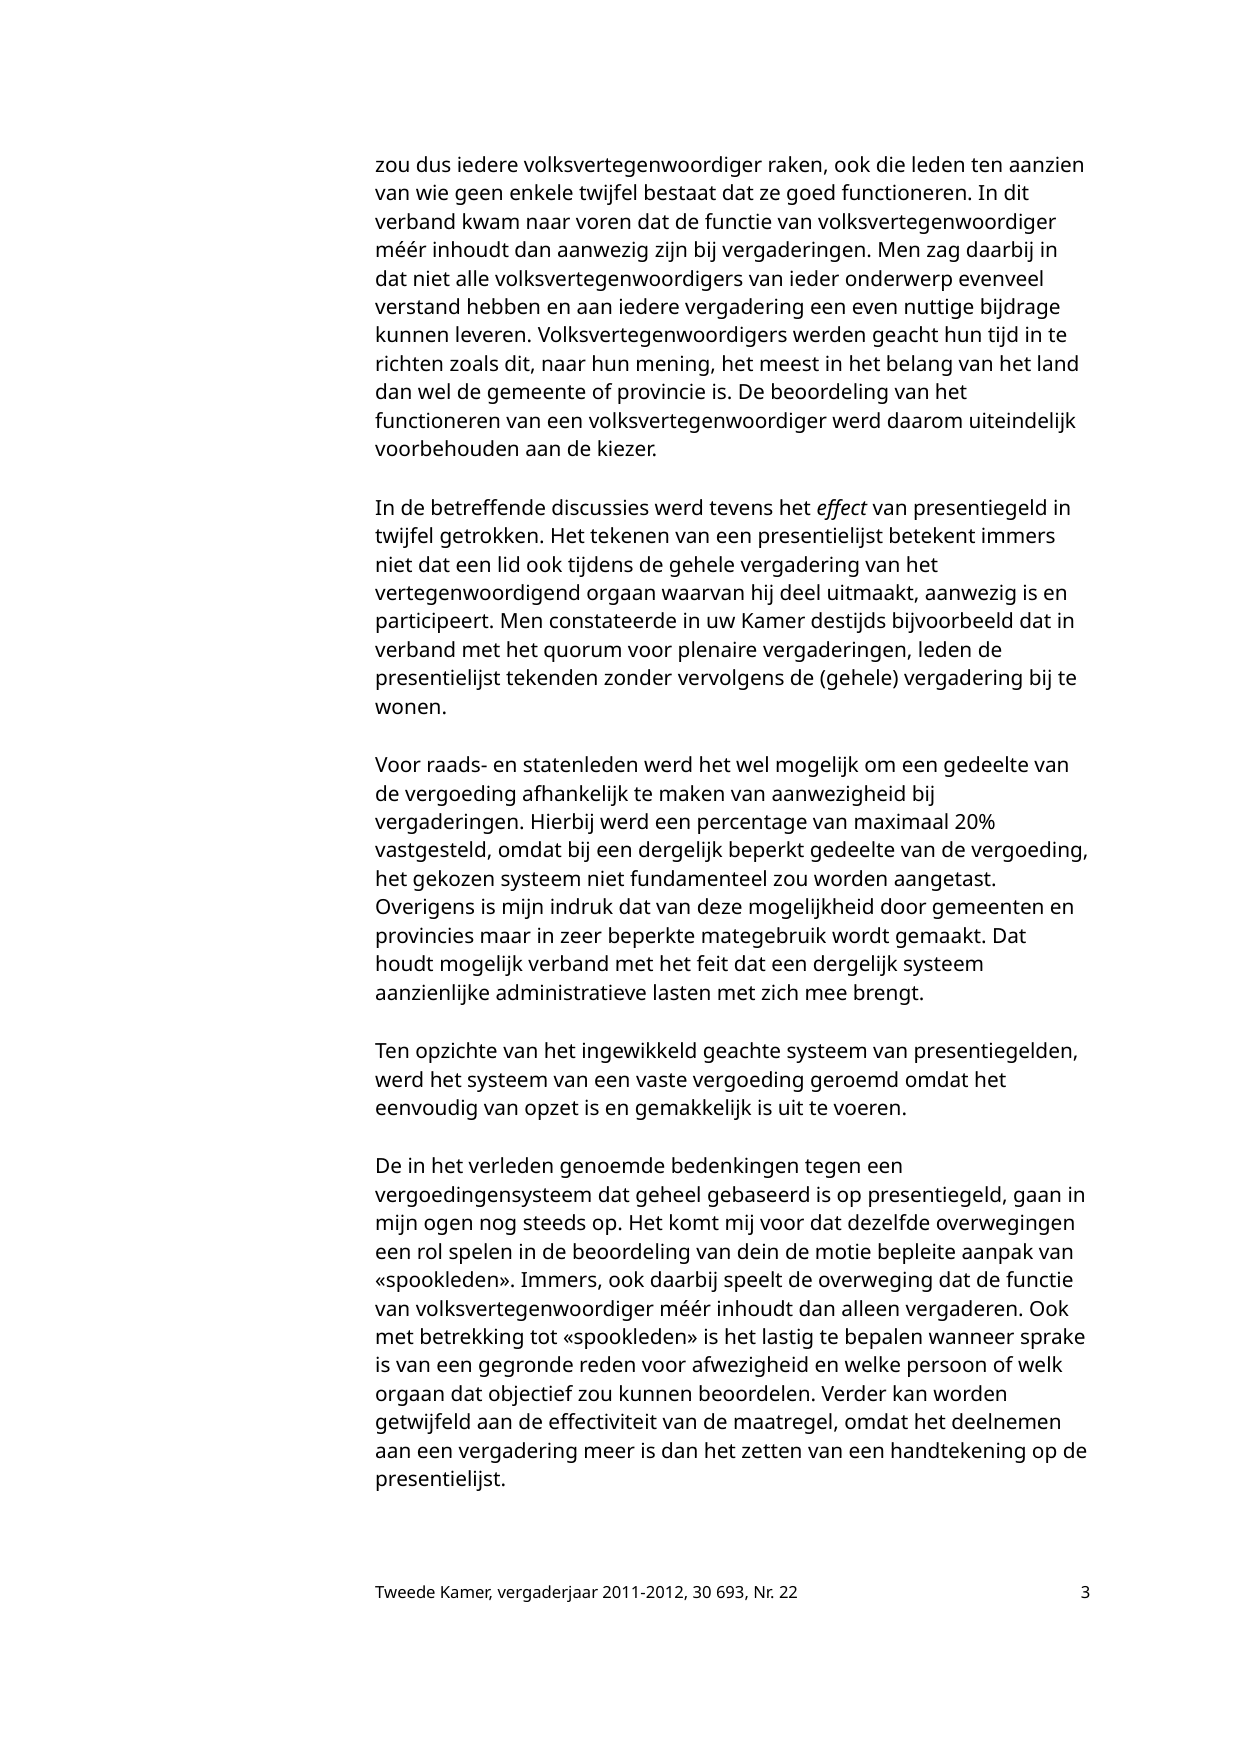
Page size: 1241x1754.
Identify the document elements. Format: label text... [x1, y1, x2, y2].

text Ten opzichte van het ingewikkeld geachte systeem van presentiegelden, werd het systeem van een vaste vergoeding geroemd omdat het eenvoudig van opzet is en gemakkelijk is uit te voeren. [375, 1036, 1090, 1122]
text zou dus iedere volksvertegenwoordiger raken, ook die leden ten aanzien van wie geen enkele twijfel bestaat dat ze goed functioneren. In dit verband kwam naar voren dat de functie van volksvertegenwoordiger méér inhoudt dan aanwezig zijn bij vergaderingen. Men zag daarbij in dat niet alle volksvertegenwoordigers van ieder onderwerp evenveel verstand hebben en aan iedere vergadering een even nuttige bijdrage kunnen leveren. Volksvertegenwoordigers werden geacht hun tijd in te richten zoals dit, naar hun mening, het meest in het belang van het land dan wel de gemeente of provincie is. De beoordeling van het functioneren van een volksvertegenwoordiger werd daarom uiteindelijk voorbehouden aan de kiezer. [375, 150, 1090, 463]
text In de betreffende discussies werd tevens het effect van presentiegeld in twijfel getrokken. Het tekenen van een presentielijst betekent immers niet dat een lid ook tijdens de gehele vergadering van het vertegenwoordigend orgaan waarvan hij deel uitmaakt, aanwezig is en participeert. Men constateerde in uw Kamer destijds bijvoorbeeld dat in verband met het quorum voor plenaire vergaderingen, leden de presentielijst tekenden zonder vervolgens de (gehele) vergadering bij te wonen. [375, 493, 1090, 720]
text De in het verleden genoemde bedenkingen tegen een vergoedingensysteem dat geheel gebaseerd is op presentiegeld, gaan in mijn ogen nog steeds op. Het komt mij voor dat dezelfde overwegingen een rol spelen in de beoordeling van dein de motie bepleite aanpak van «spookleden». Immers, ook daarbij speelt de overweging dat de functie van volksvertegenwoordiger méér inhoudt dan alleen vergaderen. Ook met betrekking tot «spookleden» is het lastig te bepalen wanneer sprake is van een gegronde reden voor afwezigheid en welke persoon of welk orgaan dat objectief zou kunnen beoordelen. Verder kan worden getwijfeld aan de effectiviteit van de maatregel, omdat het deelnemen aan een vergadering meer is dan het zetten van een handtekening op de presentielijst. [375, 1152, 1090, 1493]
text Voor raads- en statenleden werd het wel mogelijk om een gedeelte van de vergoeding afhankelijk te maken van aanwezigheid bij vergaderingen. Hierbij werd een percentage van maximaal 20% vastgesteld, omdat bij een dergelijk beperkt gedeelte van de vergoeding, het gekozen systeem niet fundamenteel zou worden aangetast. Overigens is mijn indruk dat van deze mogelijkheid door gemeenten en provincies maar in zeer beperkte mategebruik wordt gemaakt. Dat houdt mogelijk verband met het feit dat een dergelijk systeem aanzienlijke administratieve lasten met zich mee brengt. [375, 750, 1090, 1006]
